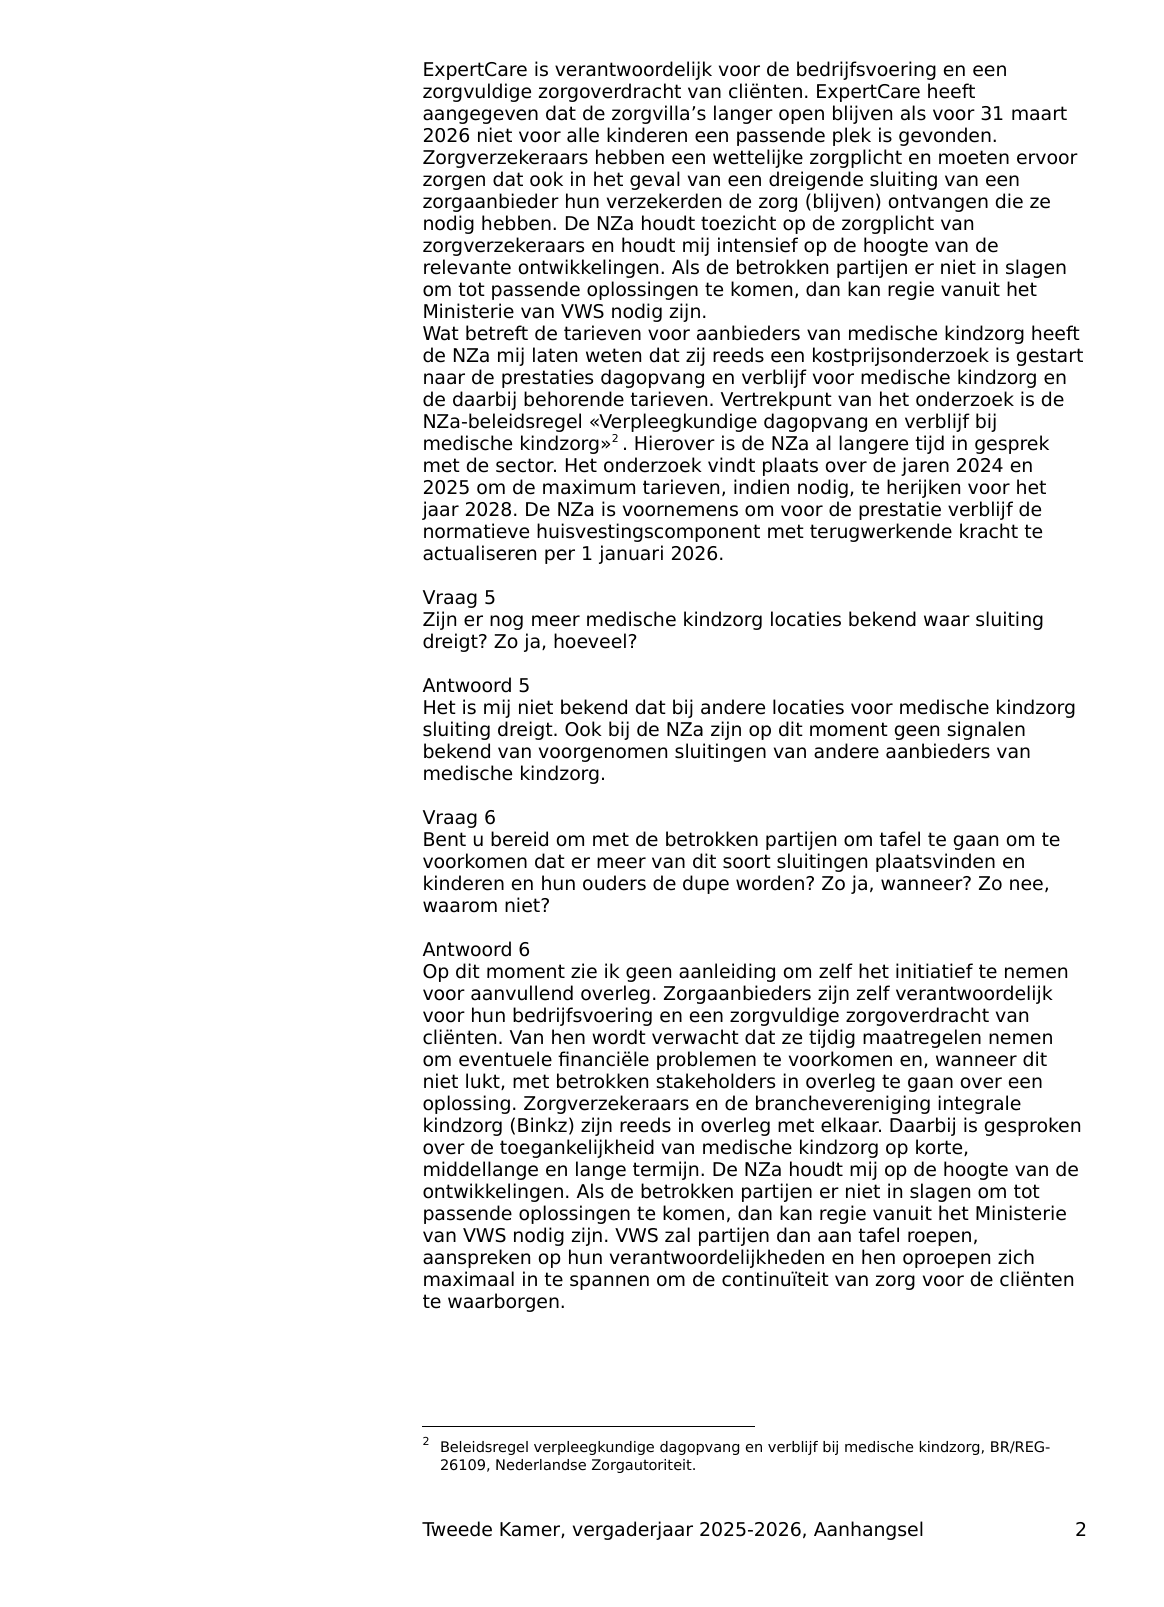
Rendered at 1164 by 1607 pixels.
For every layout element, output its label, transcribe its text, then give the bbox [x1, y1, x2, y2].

text Antwoord 6 [422, 939, 1087, 961]
text Antwoord 5 [422, 675, 1087, 697]
text Wat betreft de tarieven voor aanbieders van medische kindzorg heeft de NZa mij laten weten dat zij reeds een kostprijsonderzoek is gestart naar de prestaties dagopvang en verblijf voor medische kindzorg en de daarbij behorende tarieven. Vertrekpunt van het onderzoek is de NZa-beleidsregel «Verpleegkundige dagopvang en verblijf bij medische kindzorg». Hierover is de NZa al langere tijd in gesprek met de sector. Het onderzoek vindt plaats over de jaren 2024 en 2025 om de maximum tarieven, indien nodig, te herijken voor het jaar 2028. De NZa is voornemens om voor de prestatie verblijf de normatieve huisvestingscomponent met terugwerkende kracht te actualiseren per 1 januari 2026. [422, 323, 1087, 564]
text ExpertCare is verantwoordelijk voor de bedrijfsvoering en een zorgvuldige zorgoverdracht van cliënten. ExpertCare heeft aangegeven dat de zorgvilla’s langer open blijven als voor 31 maart 2026 niet voor alle kinderen een passende plek is gevonden. Zorgverzekeraars hebben een wettelijke zorgplicht en moeten ervoor zorgen dat ook in het geval van een dreigende sluiting van een zorgaanbieder hun verzekerden de zorg (blijven) ontvangen die ze nodig hebben. De NZa houdt toezicht op de zorgplicht van zorgverzekeraars en houdt mij intensief op de hoogte van de relevante ontwikkelingen. Als de betrokken partijen er niet in slagen om tot passende oplossingen te komen, dan kan regie vanuit het Ministerie van VWS nodig zijn. [422, 59, 1087, 323]
text Vraag 5 [422, 587, 1087, 609]
text Vraag 6 [422, 807, 1087, 829]
text Zijn er nog meer medische kindzorg locaties bekend waar sluiting dreigt? Zo ja, hoeveel? [422, 609, 1087, 653]
text Op dit moment zie ik geen aanleiding om zelf het initiatief te nemen voor aanvullend overleg. Zorgaanbieders zijn zelf verantwoordelijk voor hun bedrijfsvoering en een zorgvuldige zorgoverdracht van cliënten. Van hen wordt verwacht dat ze tijdig maatregelen nemen om eventuele financiële problemen te voorkomen en, wanneer dit niet lukt, met betrokken stakeholders in overleg te gaan over een oplossing. Zorgverzekeraars en de branchevereniging integrale kindzorg (Binkz) zijn reeds in overleg met elkaar. Daarbij is gesproken over de toegankelijkheid van medische kindzorg op korte, middellange en lange termijn. De NZa houdt mij op de hoogte van de ontwikkelingen. Als de betrokken partijen er niet in slagen om tot passende oplossingen te komen, dan kan regie vanuit het Ministerie van VWS nodig zijn. VWS zal partijen dan aan tafel roepen, aanspreken op hun verantwoordelijkheden en hen oproepen zich maximaal in te spannen om de continuïteit van zorg voor de cliënten te waarborgen. [422, 961, 1087, 1313]
text Beleidsregel verpleegkundige dagopvang en verblijf bij medische kindzorg, BR/REG-26109, Nederlandse Zorgautoriteit. [422, 1435, 1087, 1474]
text Bent u bereid om met de betrokken partijen om tafel te gaan om te voorkomen dat er meer van dit soort sluitingen plaatsvinden en kinderen en hun ouders de dupe worden? Zo ja, wanneer? Zo nee, waarom niet? [422, 829, 1087, 917]
text Het is mij niet bekend dat bij andere locaties voor medische kindzorg sluiting dreigt. Ook bij de NZa zijn op dit moment geen signalen bekend van voorgenomen sluitingen van andere aanbieders van medische kindzorg. [422, 697, 1087, 785]
